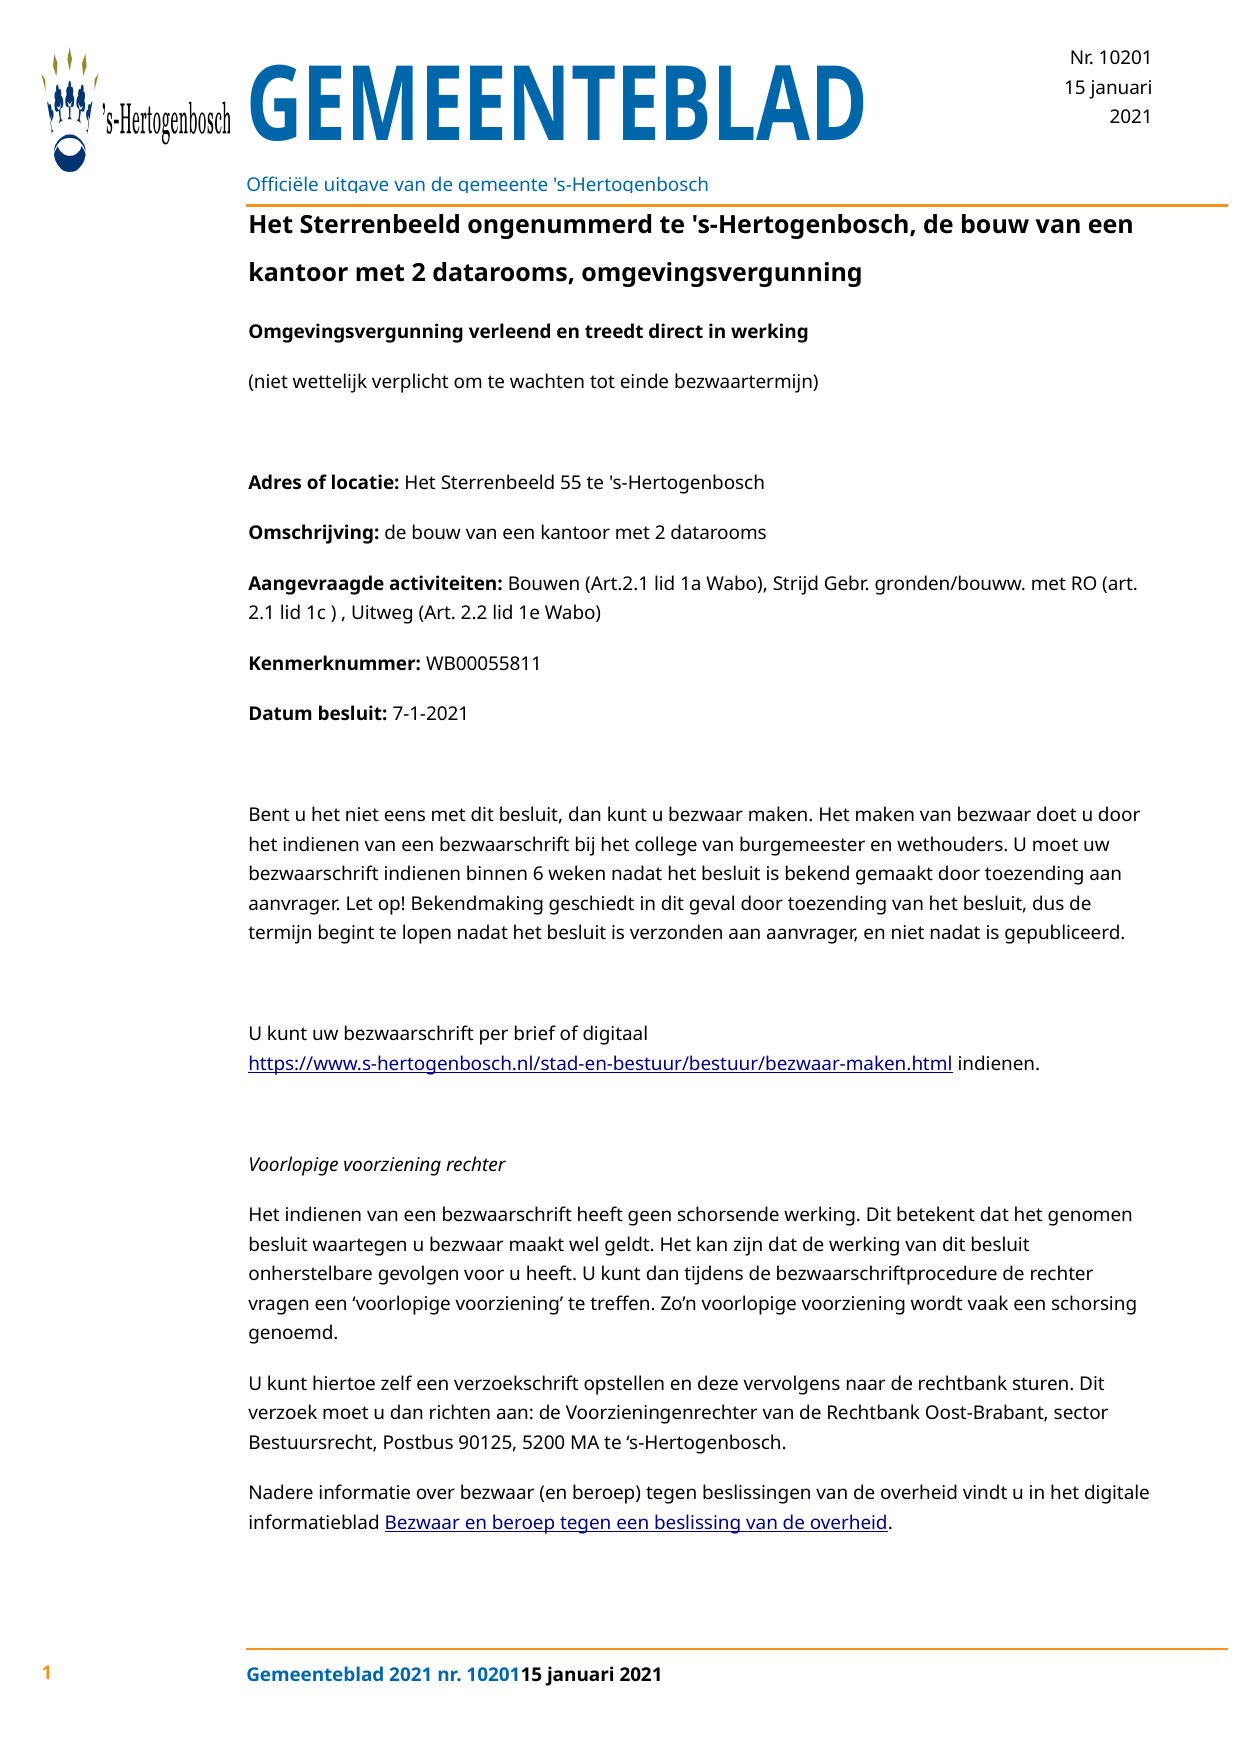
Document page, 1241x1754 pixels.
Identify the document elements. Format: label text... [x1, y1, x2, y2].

text Het Sterrenbeeld ongenummerd te 's-Hertogenbosch, de bouw van een kantoor met 2 datarooms, omgevingsvergunning [248, 207, 1152, 288]
text Voorlopige voorziening rechter [248, 1151, 1152, 1177]
text U kunt uw bezwaarschrift per brief of digitaal https://www.s-hertogenbosch.nl/stad-en-bestuur/bestuur/bezwaar-maken.html indienen. [248, 1020, 1152, 1076]
text Het indienen van een bezwaarschrift heeft geen schorsende werking. Dit betekent dat het genomen besluit waartegen u bezwaar maakt wel geldt. Het kan zijn dat de werking van dit besluit onherstelbare gevolgen voor u heeft. U kunt dan tijdens de bezwaarschriftprocedure de rechter vragen een ‘voorlopige voorziening’ te treffen. Zo’n voorlopige voorziening wordt vaak een schorsing genoemd. [248, 1201, 1152, 1345]
text Adres of locatie: Het Sterrenbeeld 55 te 's-Hertogenbosch [248, 469, 1152, 495]
text Datum besluit: 7-1-2021 [248, 700, 1152, 726]
text Omgevingsvergunning verleend en treedt direct in werking [248, 318, 1152, 344]
text Omschrijving: de bouw van een kantoor met 2 datarooms [248, 519, 1152, 545]
text Kenmerknummer: WB00055811 [248, 650, 1152, 676]
text Nadere informatie over bezwaar (en beroep) tegen beslissingen van de overheid vindt u in het digitale informatieblad Bezwaar en beroep tegen een beslissing van de overheid. [248, 1479, 1152, 1535]
text U kunt hiertoe zelf een verzoekschrift opstellen en deze vervolgens naar de rechtbank sturen. Dit verzoek moet u dan richten aan: de Voorzieningenrechter van de Rechtbank Oost-Brabant, sector Bestuursrecht, Postbus 90125, 5200 MA te ‘s-Hertogenbosch. [248, 1370, 1152, 1455]
picture [41, 47, 231, 172]
text (niet wettelijk verplicht om te wachten tot einde bezwaartermijn) [248, 368, 1152, 394]
text Bent u het niet eens met dit besluit, dan kunt u bezwaar maken. Het maken van bezwaar doet u door het indienen van een bezwaarschrift bij het college van burgemeester en wethouders. U moet uw bezwaarschrift indienen binnen 6 weken nadat het besluit is bekend gemaakt door toezending aan aanvrager. Let op! Bekendmaking geschiedt in dit geval door toezending van het besluit, dus de termijn begint te lopen nadat het besluit is verzonden aan aanvrager, en niet nadat is gepubliceerd. [248, 801, 1152, 945]
text Aangevraagde activiteiten: Bouwen (Art.2.1 lid 1a Wabo), Strijd Gebr. gronden/bouww. met RO (art. 2.1 lid 1c ) , Uitweg (Art. 2.2 lid 1e Wabo) [248, 570, 1152, 625]
